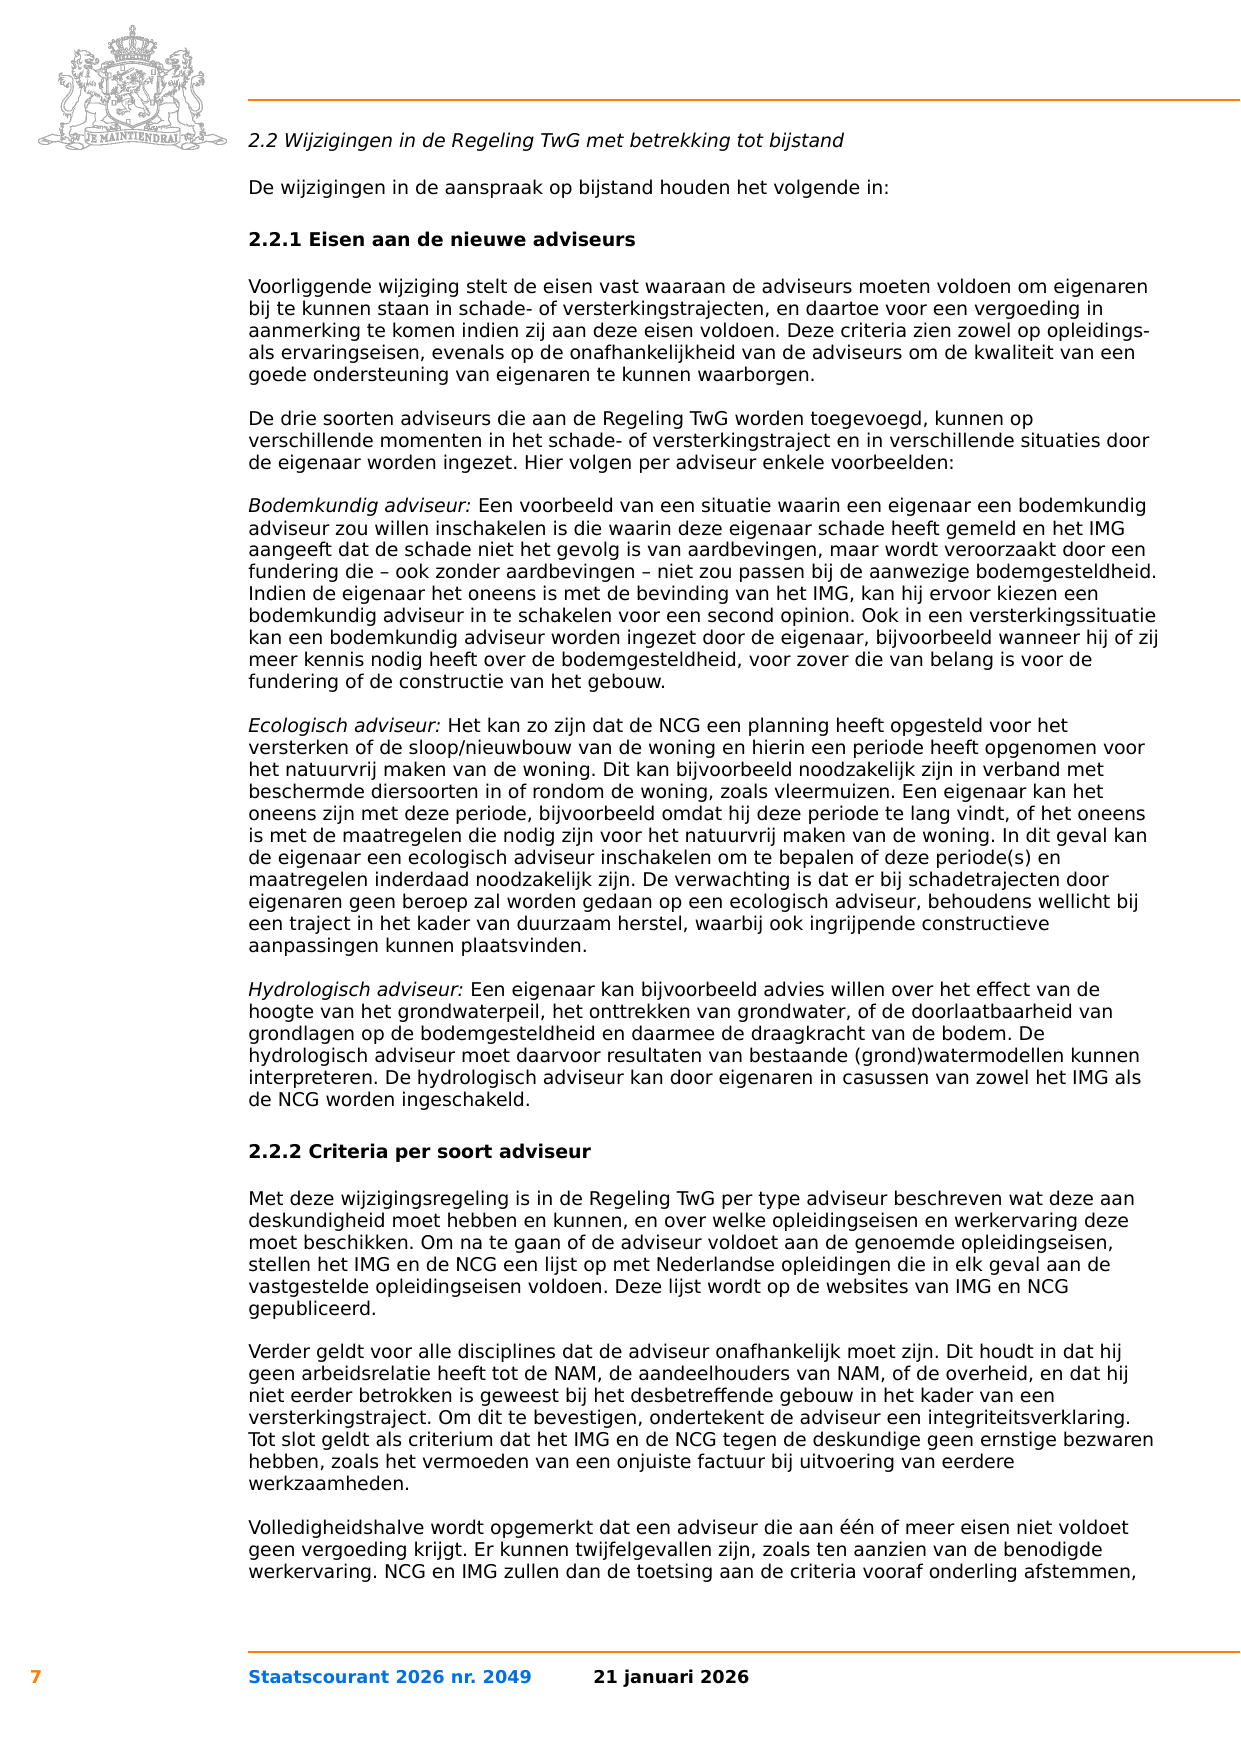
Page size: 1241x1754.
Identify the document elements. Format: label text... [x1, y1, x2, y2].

text Met deze wijzigingsregeling is in de Regeling TwG per type adviseur beschreven wat deze aan deskundigheid moet hebben en kunnen, en over welke opleidingseisen en werkervaring deze moet beschikken. Om na te gaan of de adviseur voldoet aan de genoemde opleidingseisen, stellen het IMG en de NCG een lijst op met Nederlandse opleidingen die in elk geval aan de vastgestelde opleidingseisen voldoen. Deze lijst wordt op de websites van IMG en NCG gepubliceerd. [248, 1188, 1163, 1319]
subtitle 2.2.1 Eisen aan de nieuwe adviseurs [248, 229, 1163, 251]
text Bodemkundig adviseur: Een voorbeeld van een situatie waarin een eigenaar een bodemkundig adviseur zou willen inschakelen is die waarin deze eigenaar schade heeft gemeld en het IMG aangeeft dat de schade niet het gevolg is van aardbevingen, maar wordt veroorzaakt door een fundering die – ook zonder aardbevingen – niet zou passen bij de aanwezige bodemgesteldheid. Indien de eigenaar het oneens is met de bevinding van het IMG, kan hij ervoor kiezen een bodemkundig adviseur in te schakelen voor een second opinion. Ook in een versterkingssituatie kan een bodemkundig adviseur worden ingezet door de eigenaar, bijvoorbeeld wanneer hij of zij meer kennis nodig heeft over de bodemgesteldheid, voor zover die van belang is voor de fundering of de constructie van het gebouw. [248, 495, 1163, 693]
picture [38, 25, 227, 150]
subtitle 2.2 Wijzigingen in de Regeling TwG met betrekking tot bijstand [248, 130, 1163, 152]
text Ecologisch adviseur: Het kan zo zijn dat de NCG een planning heeft opgesteld voor het versterken of de sloop/nieuwbouw van de woning en hierin een periode heeft opgenomen voor het natuurvrij maken van de woning. Dit kan bijvoorbeeld noodzakelijk zijn in verband met beschermde diersoorten in of rondom de woning, zoals vleermuizen. Een eigenaar kan het oneens zijn met deze periode, bijvoorbeeld omdat hij deze periode te lang vindt, of het oneens is met de maatregelen die nodig zijn voor het natuurvrij maken van de woning. In dit geval kan de eigenaar een ecologisch adviseur inschakelen om te bepalen of deze periode(s) en maatregelen inderdaad noodzakelijk zijn. De verwachting is dat er bij schadetrajecten door eigenaren geen beroep zal worden gedaan op een ecologisch adviseur, behoudens wellicht bij een traject in het kader van duurzaam herstel, waarbij ook ingrijpende constructieve aanpassingen kunnen plaatsvinden. [248, 715, 1163, 957]
subtitle 2.2.2 Criteria per soort adviseur [248, 1141, 1163, 1163]
text Hydrologisch adviseur: Een eigenaar kan bijvoorbeeld advies willen over het effect van de hoogte van het grondwaterpeil, het onttrekken van grondwater, of de doorlaatbaarheid van grondlagen op de bodemgesteldheid en daarmee de draagkracht van de bodem. De hydrologisch adviseur moet daarvoor resultaten van bestaande (grond)watermodellen kunnen interpreteren. De hydrologisch adviseur kan door eigenaren in casussen van zowel het IMG als de NCG worden ingeschakeld. [248, 979, 1163, 1111]
text Volledigheidshalve wordt opgemerkt dat een adviseur die aan één of meer eisen niet voldoet geen vergoeding krijgt. Er kunnen twijfelgevallen zijn, zoals ten aanzien van de benodigde werkervaring. NCG en IMG zullen dan de toetsing aan de criteria vooraf onderling afstemmen, [248, 1517, 1163, 1583]
text De drie soorten adviseurs die aan de Regeling TwG worden toegevoegd, kunnen op verschillende momenten in het schade- of versterkingstraject en in verschillende situaties door de eigenaar worden ingezet. Hier volgen per adviseur enkele voorbeelden: [248, 408, 1163, 473]
text De wijzigingen in de aanspraak op bijstand houden het volgende in: [248, 177, 1163, 199]
text Verder geldt voor alle disciplines dat de adviseur onafhankelijk moet zijn. Dit houdt in dat hij geen arbeidsrelatie heeft tot de NAM, de aandeelhouders van NAM, of de overheid, en dat hij niet eerder betrokken is geweest bij het desbetreffende gebouw in het kader van een versterkingstraject. Om dit te bevestigen, ondertekent de adviseur een integriteitsverklaring. Tot slot geldt als criterium dat het IMG en de NCG tegen de deskundige geen ernstige bezwaren hebben, zoals het vermoeden van een onjuiste factuur bij uitvoering van eerdere werkzaamheden. [248, 1341, 1163, 1495]
text Voorliggende wijziging stelt de eisen vast waaraan de adviseurs moeten voldoen om eigenaren bij te kunnen staan in schade- of versterkingstrajecten, en daartoe voor een vergoeding in aanmerking te komen indien zij aan deze eisen voldoen. Deze criteria zien zowel op opleidings- als ervaringseisen, evenals op de onafhankelijkheid van de adviseurs om de kwaliteit van een goede ondersteuning van eigenaren te kunnen waarborgen. [248, 276, 1163, 386]
